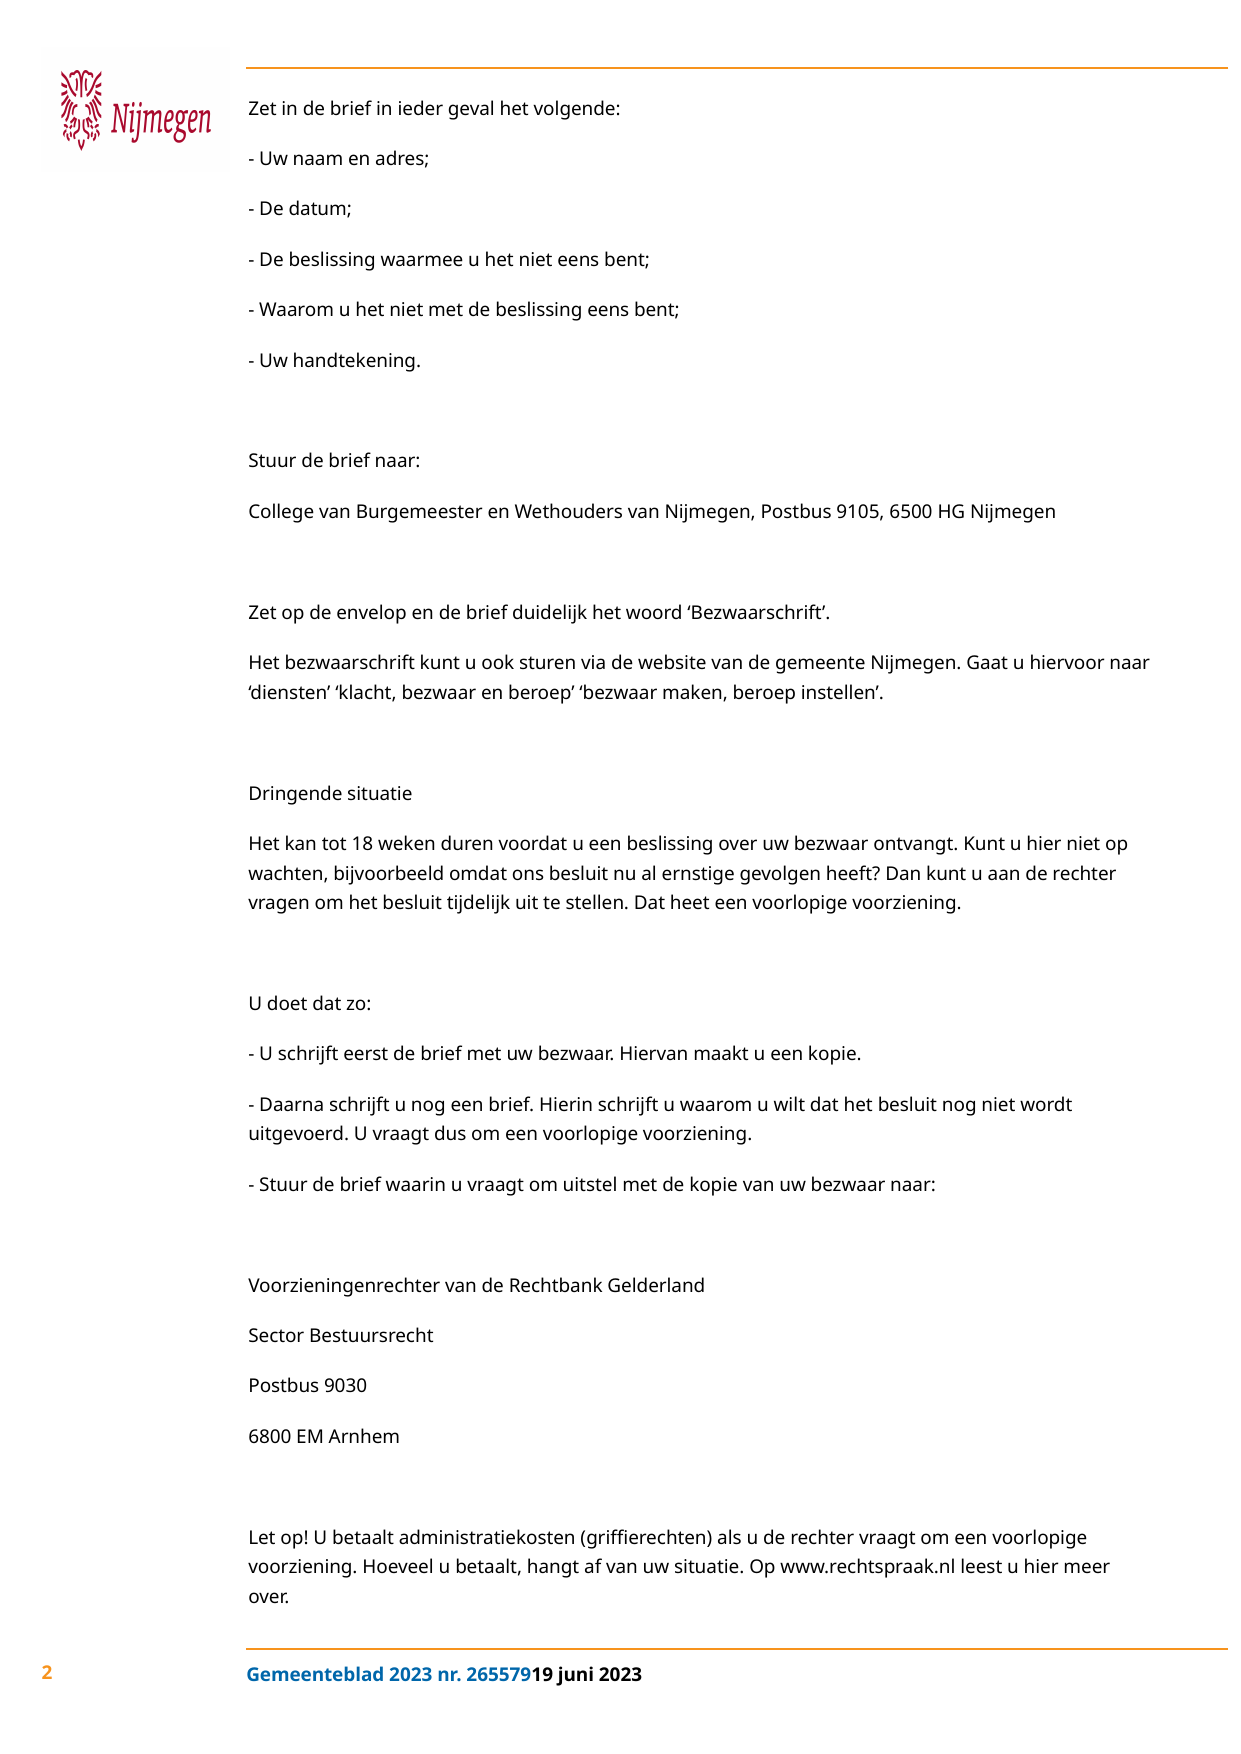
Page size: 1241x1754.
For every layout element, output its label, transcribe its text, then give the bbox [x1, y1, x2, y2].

text Dringende situatie [248, 780, 1152, 806]
text Zet op de envelop en de brief duidelijk het woord ‘Bezwaarschrift’. [248, 599, 1152, 625]
text - Waarom u het niet met de beslissing eens bent; [248, 296, 1152, 322]
text Zet in de brief in ieder geval het volgende: [248, 95, 1152, 121]
text 6800 EM Arnhem [248, 1423, 1152, 1449]
text Voorzieningenrechter van de Rechtbank Gelderland [248, 1272, 1152, 1298]
text Postbus 9030 [248, 1373, 1152, 1398]
text Let op! U betaalt administratiekosten (griffierechten) als u de rechter vraagt om een voorlopige voorziening. Hoeveel u betaalt, hangt af van uw situatie. Op www.rechtspraak.nl leest u hier meer over. [248, 1524, 1152, 1609]
text - De datum; [248, 196, 1152, 221]
text U doet dat zo: [248, 990, 1152, 1016]
text - De beslissing waarmee u het niet eens bent; [248, 246, 1152, 272]
text - Uw naam en adres; [248, 145, 1152, 171]
text Stuur de brief naar: [248, 448, 1152, 473]
text - Daarna schrijft u nog een brief. Hierin schrijft u waarom u wilt dat het besluit nog niet wordt uitgevoerd. U vraagt dus om een voorlopige voorziening. [248, 1091, 1152, 1146]
text - Uw handtekening. [248, 347, 1152, 373]
text Sector Bestuursrecht [248, 1322, 1152, 1348]
text College van Burgemeester en Wethouders van Nijmegen, Postbus 9105, 6500 HG Nijmegen [248, 498, 1152, 524]
text Het kan tot 18 weken duren voordat u een beslissing over uw bezwaar ontvangt. Kunt u hier niet op wachten, bijvoorbeeld omdat ons besluit nu al ernstige gevolgen heeft? Dan kunt u aan de rechter vragen om het besluit tijdelijk uit te stellen. Dat heet een voorlopige voorziening. [248, 830, 1152, 915]
picture [41, 47, 231, 172]
text - U schrijft eerst de brief met uw bezwaar. Hiervan maakt u een kopie. [248, 1041, 1152, 1066]
text - Stuur de brief waarin u vraagt om uitstel met de kopie van uw bezwaar naar: [248, 1171, 1152, 1197]
text Het bezwaarschrift kunt u ook sturen via de website van de gemeente Nijmegen. Gaat u hiervoor naar ‘diensten’ ‘klacht, bezwaar en beroep’ ‘bezwaar maken, beroep instellen’. [248, 649, 1152, 705]
